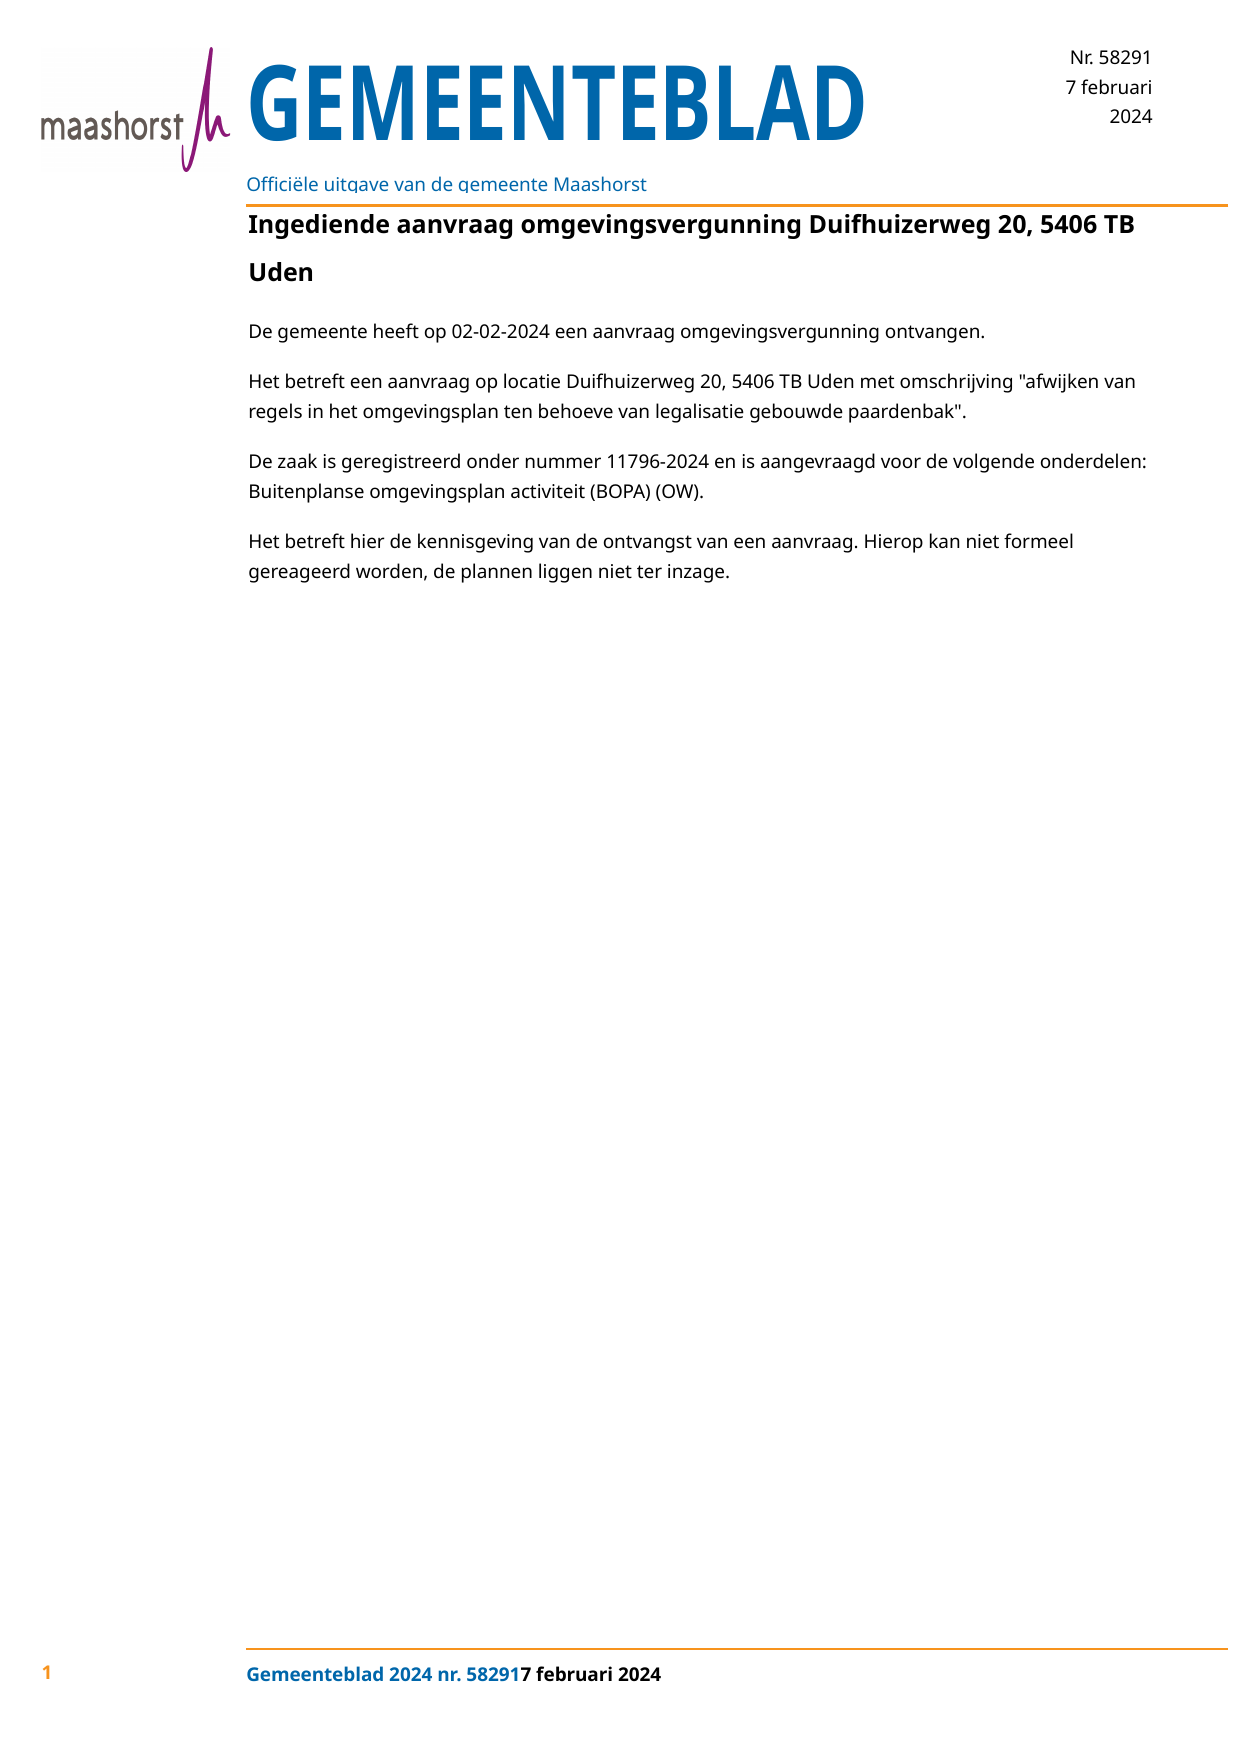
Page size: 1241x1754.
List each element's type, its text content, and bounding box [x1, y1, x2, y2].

text De gemeente heeft op 02-02-2024 een aanvraag omgevingsvergunning ontvangen. [248, 318, 1152, 344]
text Ingediende aanvraag omgevingsvergunning Duifhuizerweg 20, 5406 TB Uden [248, 207, 1152, 288]
picture [41, 47, 231, 172]
text Het betreft hier de kennisgeving van de ontvangst van een aanvraag. Hierop kan niet formeel gereageerd worden, de plannen liggen niet ter inzage. [248, 528, 1152, 584]
text De zaak is geregistreerd onder nummer 11796-2024 en is aangevraagd voor de volgende onderdelen: Buitenplanse omgevingsplan activiteit (BOPA) (OW). [248, 448, 1152, 504]
text Het betreft een aanvraag op locatie Duifhuizerweg 20, 5406 TB Uden met omschrijving "afwijken van regels in het omgevingsplan ten behoeve van legalisatie gebouwde paardenbak". [248, 368, 1152, 424]
